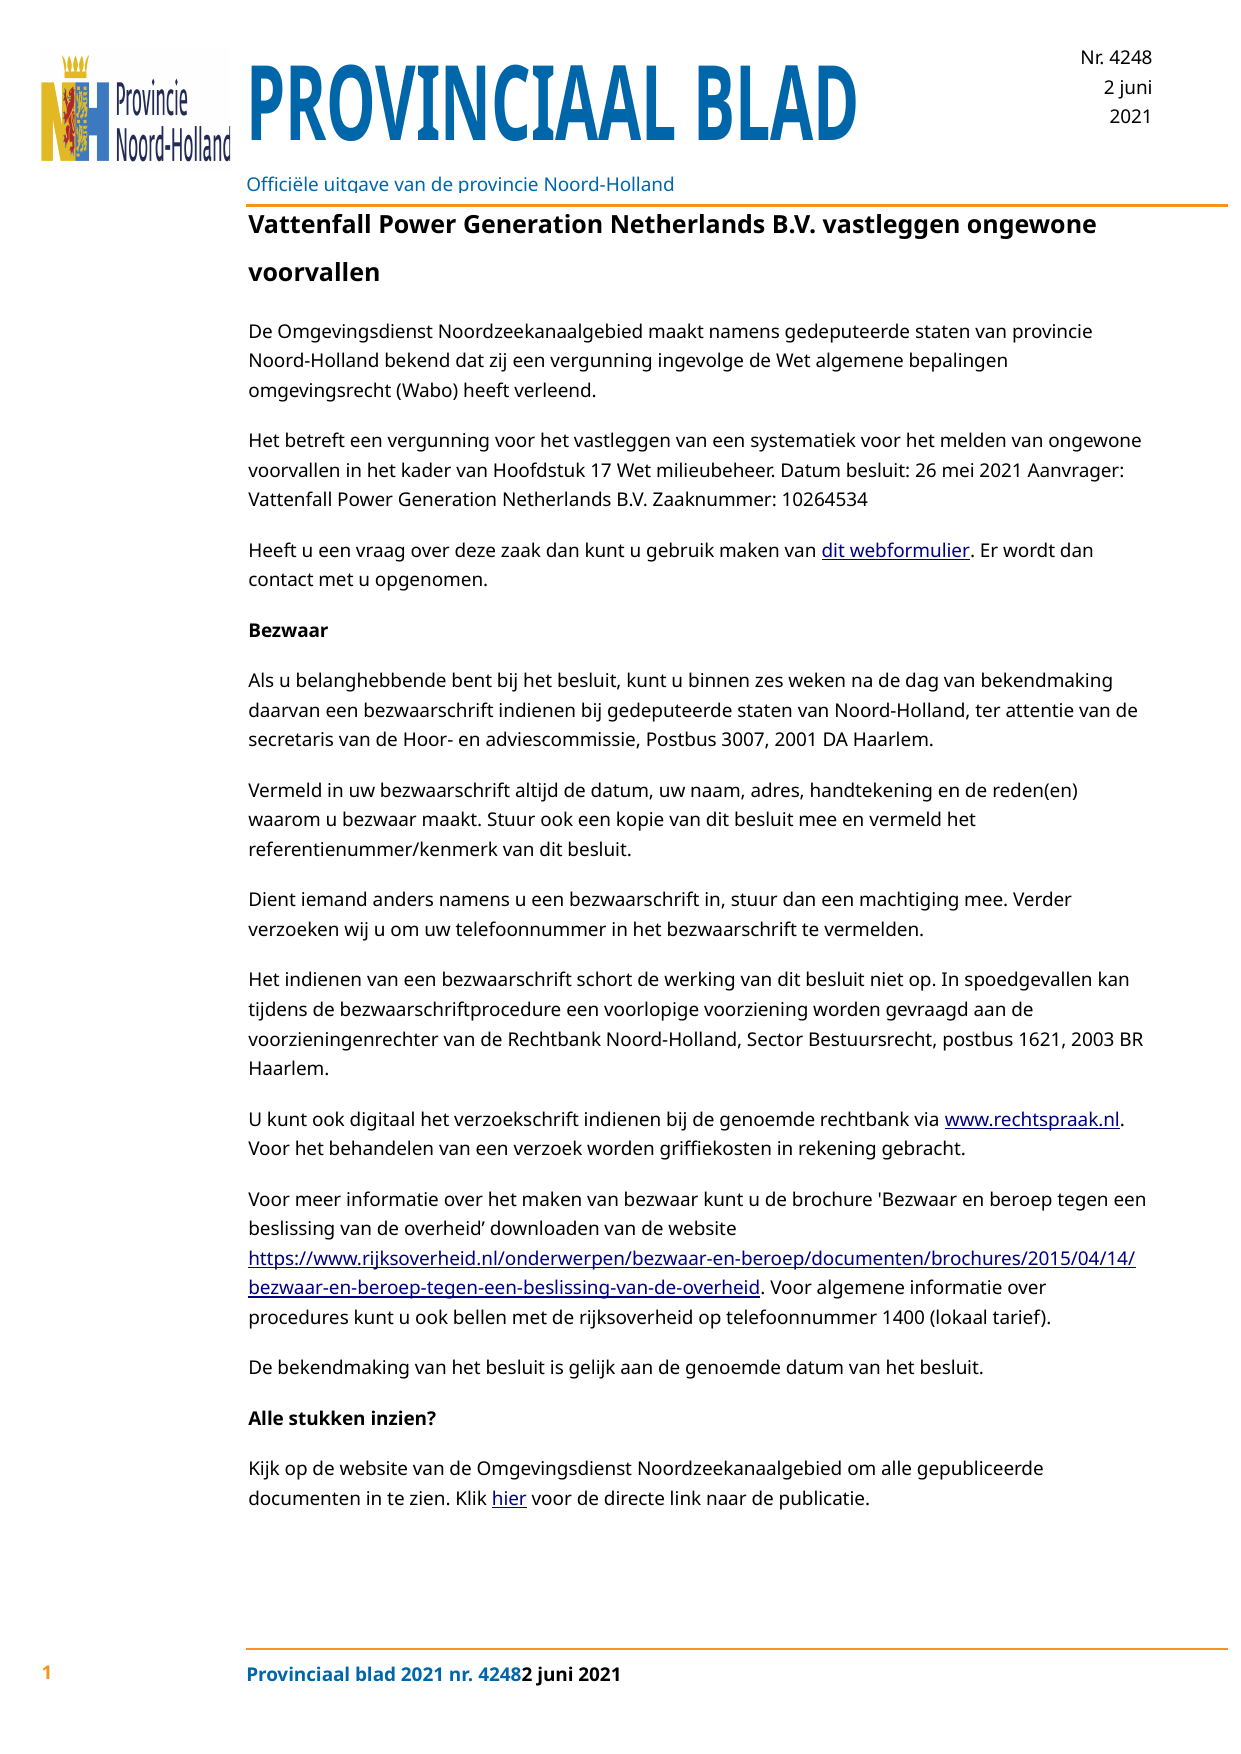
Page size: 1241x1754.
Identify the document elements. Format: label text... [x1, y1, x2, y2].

text Vattenfall Power Generation Netherlands B.V. vastleggen ongewone voorvallen [248, 207, 1152, 288]
picture [41, 47, 231, 172]
text Dient iemand anders namens u een bezwaarschrift in, stuur dan een machtiging mee. Verder verzoeken wij u om uw telefoonnummer in het bezwaarschrift te vermelden. [248, 887, 1152, 942]
text Het betreft een vergunning voor het vastleggen van een systematiek voor het melden van ongewone voorvallen in het kader van Hoofdstuk 17 Wet milieubeheer. Datum besluit: 26 mei 2021 Aanvrager: Vattenfall Power Generation Netherlands B.V. Zaaknummer: 10264534 [248, 427, 1152, 512]
text U kunt ook digitaal het verzoekschrift indienen bij de genoemde rechtbank via www.rechtspraak.nl. Voor het behandelen van een verzoek worden griffiekosten in rekening gebracht. [248, 1106, 1152, 1161]
text De Omgevingsdienst Noordzeekanaalgebied maakt namens gedeputeerde staten van provincie Noord-Holland bekend dat zij een vergunning ingevolge de Wet algemene bepalingen omgevingsrecht (Wabo) heeft verleend. [248, 318, 1152, 403]
text Vermeld in uw bezwaarschrift altijd de datum, uw naam, adres, handtekening en de reden(en) waarom u bezwaar maakt. Stuur ook een kopie van dit besluit mee en vermeld het referentienummer/kenmerk van dit besluit. [248, 777, 1152, 862]
text De bekendmaking van het besluit is gelijk aan de genoemde datum van het besluit. [248, 1354, 1152, 1380]
text Als u belanghebbende bent bij het besluit, kunt u binnen zes weken na de dag van bekendmaking daarvan een bezwaarschrift indienen bij gedeputeerde staten van Noord-Holland, ter attentie van de secretaris van de Hoor- en adviescommissie, Postbus 3007, 2001 DA Haarlem. [248, 667, 1152, 752]
text Alle stukken inzien? [248, 1405, 1152, 1431]
text Voor meer informatie over het maken van bezwaar kunt u de brochure 'Bezwaar en beroep tegen een beslissing van de overheid’ downloaden van de website https://www.rijksoverheid.nl/onderwerpen/bezwaar-en-beroep/documenten/brochures/2015/04/14/bezwaar-en-beroep-tegen-een-beslissing-van-de-overheid. Voor algemene informatie over procedures kunt u ook bellen met de rijksoverheid op telefoonnummer 1400 (lokaal tarief). [248, 1186, 1152, 1330]
text Het indienen van een bezwaarschrift schort de werking van dit besluit niet op. In spoedgevallen kan tijdens de bezwaarschriftprocedure een voorlopige voorziening worden gevraagd aan de voorzieningenrechter van de Rechtbank Noord-Holland, Sector Bestuursrecht, postbus 1621, 2003 BR Haarlem. [248, 967, 1152, 1081]
text Bezwaar [248, 617, 1152, 643]
text Heeft u een vraag over deze zaak dan kunt u gebruik maken van dit webformulier. Er wordt dan contact met u opgenomen. [248, 537, 1152, 592]
text Kijk op de website van de Omgevingsdienst Noordzeekanaalgebied om alle gepubliceerde documenten in te zien. Klik hier voor de directe link naar de publicatie. [248, 1455, 1152, 1511]
